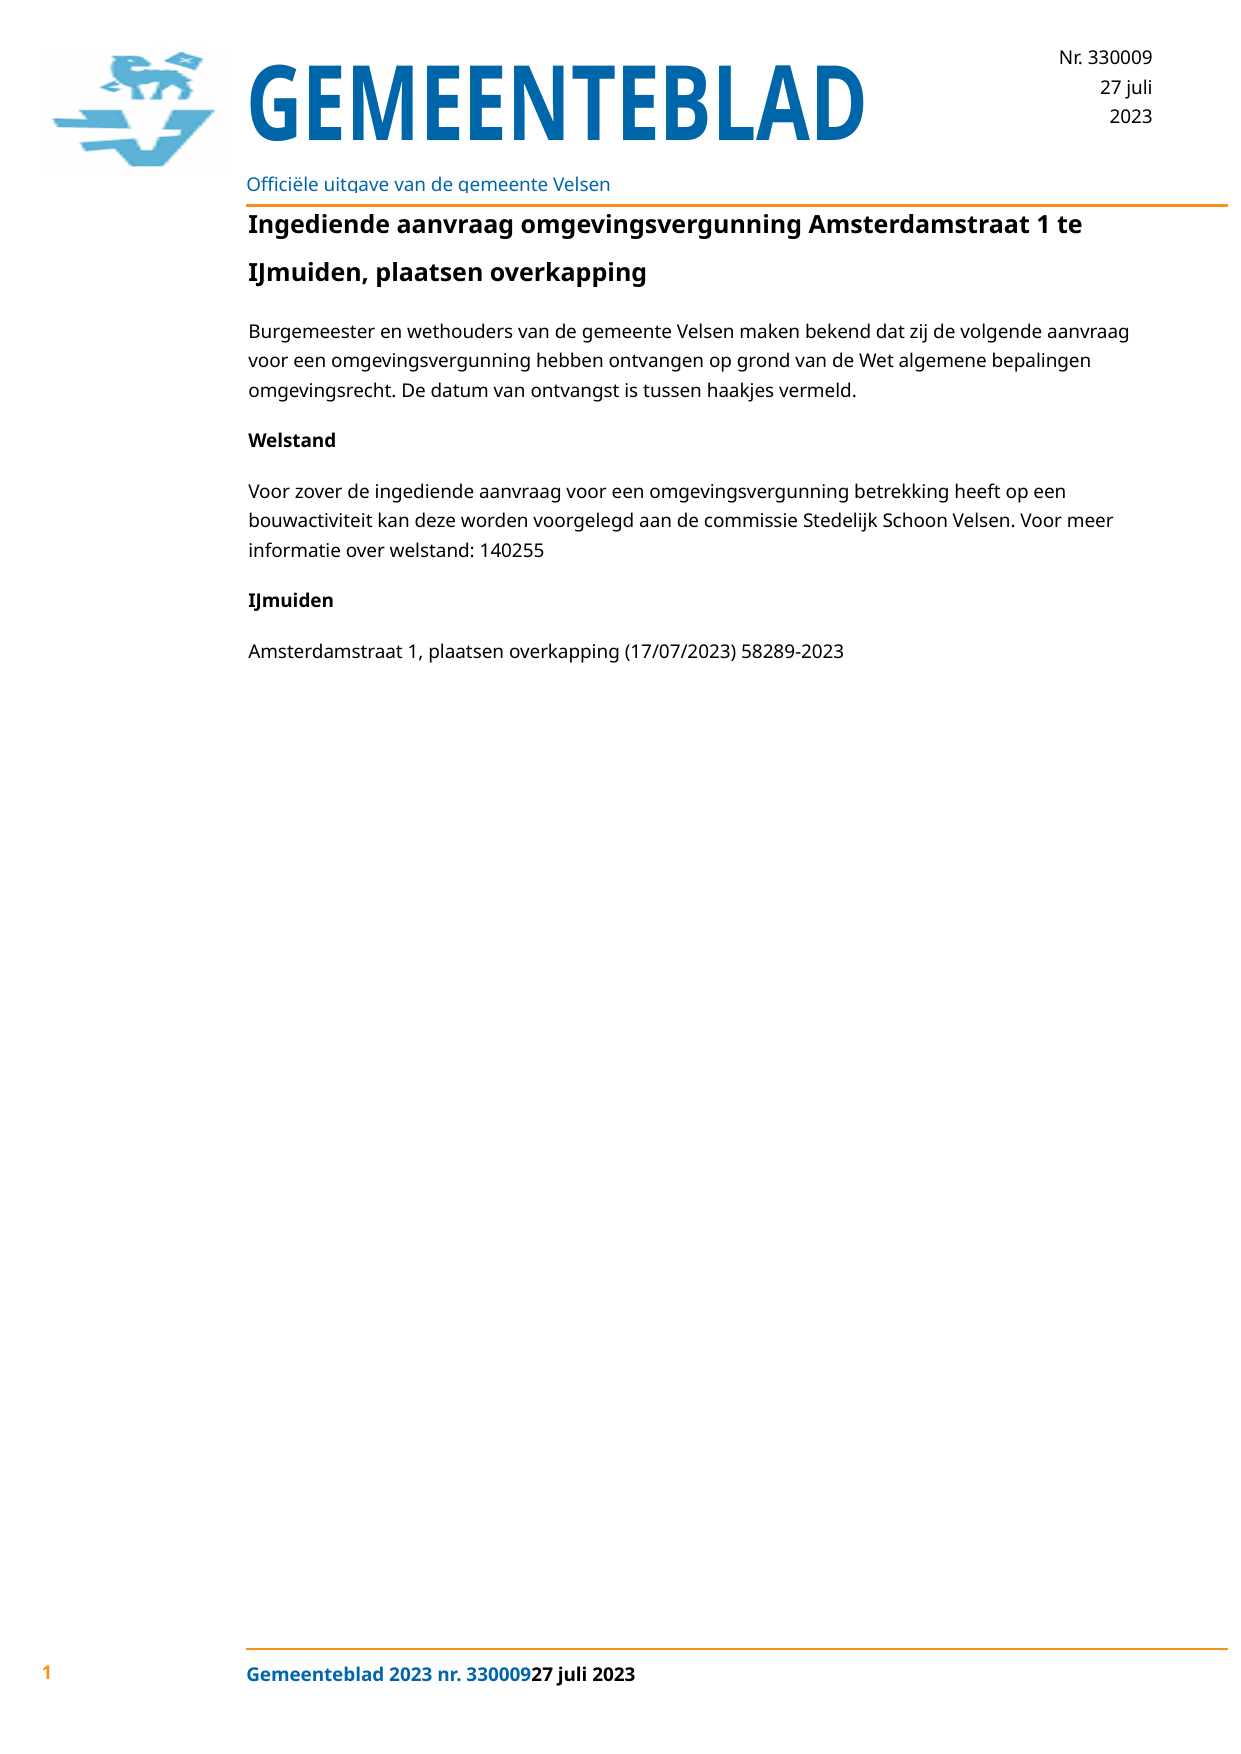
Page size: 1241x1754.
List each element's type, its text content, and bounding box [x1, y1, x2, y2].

text Amsterdamstraat 1, plaatsen overkapping (17/07/2023) 58289-2023 [248, 638, 1152, 664]
text Welstand [248, 427, 1152, 453]
text Ingediende aanvraag omgevingsvergunning Amsterdamstraat 1 te IJmuiden, plaatsen overkapping [248, 207, 1152, 288]
text Voor zover de ingediende aanvraag voor een omgevingsvergunning betrekking heeft op een bouwactiviteit kan deze worden voorgelegd aan de commissie Stedelijk Schoon Velsen. Voor meer informatie over welstand: 140255 [248, 478, 1152, 563]
text Burgemeester en wethouders van de gemeente Velsen maken bekend dat zij de volgende aanvraag voor een omgevingsvergunning hebben ontvangen op grond van de Wet algemene bepalingen omgevingsrecht. De datum van ontvangst is tussen haakjes vermeld. [248, 318, 1152, 403]
text IJmuiden [248, 587, 1152, 613]
picture [41, 47, 231, 172]
